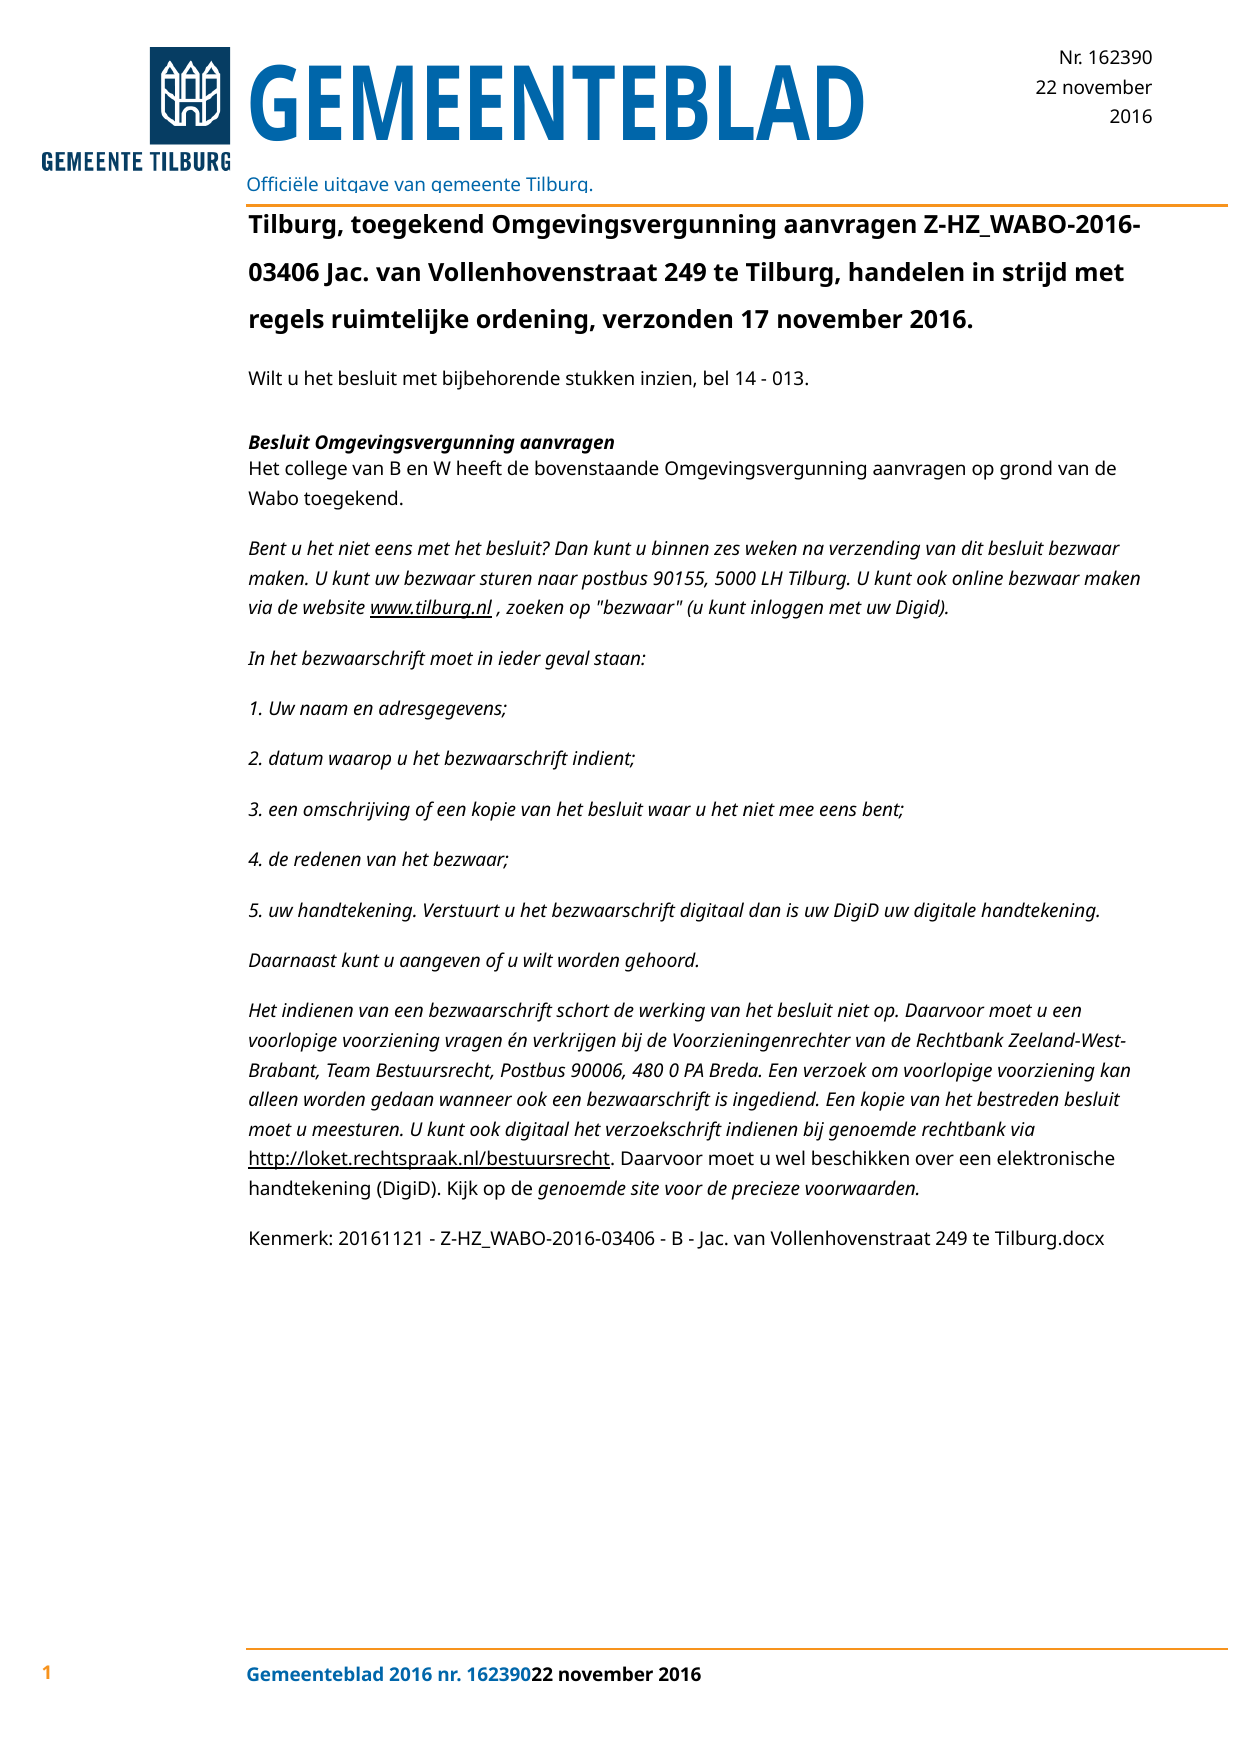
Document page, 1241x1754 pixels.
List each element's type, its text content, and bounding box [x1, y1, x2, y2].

text In het bezwaarschrift moet in ieder geval staan: [248, 645, 1152, 671]
picture [41, 47, 231, 172]
text Wilt u het besluit met bijbehorende stukken inzien, bel 14 - 013. [248, 366, 1152, 391]
text Daarnaast kunt u aangeven of u wilt worden gehoord. [248, 947, 1152, 973]
text 5. uw handtekening. Verstuurt u het bezwaarschrift digitaal dan is uw DigiD uw digitale handtekening. [248, 897, 1152, 923]
text Bent u het niet eens met het besluit? Dan kunt u binnen zes weken na verzending van dit besluit bezwaar maken. U kunt uw bezwaar sturen naar postbus 90155, 5000 LH Tilburg. U kunt ook online bezwaar maken via de website www.tilburg.nl , zoeken op "bezwaar" (u kunt inloggen met uw Digid). [248, 535, 1152, 620]
text 3. een omschrijving of een kopie van het besluit waar u het niet mee eens bent; [248, 796, 1152, 822]
text Tilburg, toegekend Omgevingsvergunning aanvragen Z-HZ_WABO-2016-03406 Jac. van Vollenhovenstraat 249 te Tilburg, handelen in strijd met regels ruimtelijke ordening, verzonden 17 november 2016. [248, 207, 1152, 336]
text Kenmerk: 20161121 - Z-HZ_WABO-2016-03406 - B - Jac. van Vollenhovenstraat 249 te Tilburg.docx [248, 1226, 1152, 1251]
text 1. Uw naam en adresgegevens; [248, 695, 1152, 721]
text Besluit Omgevingsvergunning aanvragen [248, 429, 1152, 455]
text 4. de redenen van het bezwaar; [248, 846, 1152, 872]
text 2. datum waarop u het bezwaarschrift indient; [248, 746, 1152, 771]
text Het college van B en W heeft de bovenstaande Omgevingsvergunning aanvragen op grond van de Wabo toegekend. [248, 455, 1152, 511]
text Het indienen van een bezwaarschrift schort de werking van het besluit niet op. Daarvoor moet u een voorlopige voorziening vragen én verkrijgen bij de Voorzieningenrechter van de Rechtbank Zeeland-West-Brabant, Team Bestuursrecht, Postbus 90006, 480 0 PA Breda. Een verzoek om voorlopige voorziening kan alleen worden gedaan wanneer ook een bezwaarschrift is ingediend. Een kopie van het bestreden besluit moet u meesturen. U kunt ook digitaal het verzoekschrift indienen bij genoemde rechtbank via http://loket.rechtspraak.nl/bestuursrecht. Daarvoor moet u wel beschikken over een elektronische handtekening (DigiD). Kijk op de genoemde site voor de precieze voorwaarden. [248, 998, 1152, 1201]
